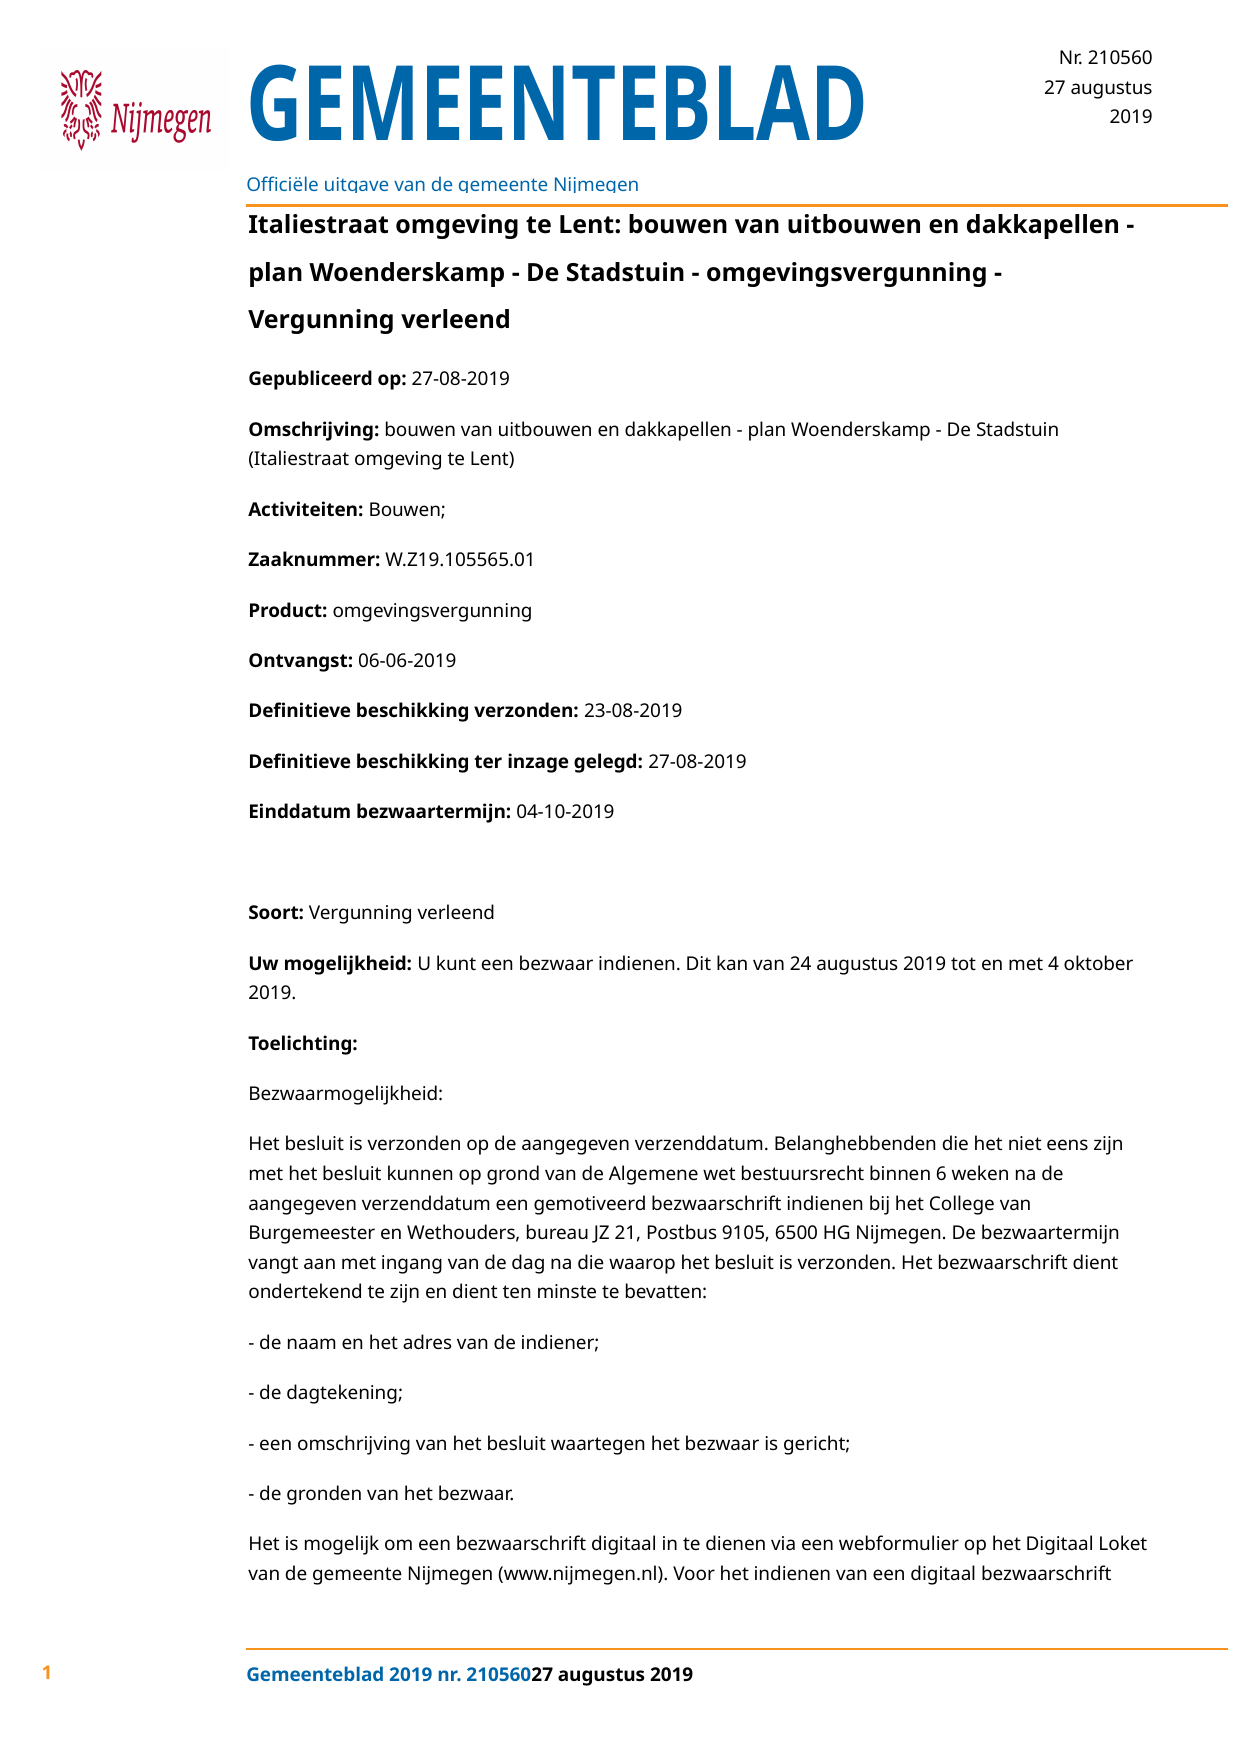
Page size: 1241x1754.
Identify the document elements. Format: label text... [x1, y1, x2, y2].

text - een omschrijving van het besluit waartegen het bezwaar is gericht; [248, 1430, 1152, 1455]
text Het is mogelijk om een bezwaarschrift digitaal in te dienen via een webformulier op het Digitaal Loket van de gemeente Nijmegen (www.nijmegen.nl). Voor het indienen van een digitaal bezwaarschrift [248, 1531, 1152, 1586]
text Ontvangst: 06-06-2019 [248, 647, 1152, 673]
text Bezwaarmogelijkheid: [248, 1080, 1152, 1106]
text Soort: Vergunning verleend [248, 899, 1152, 925]
picture [41, 47, 231, 172]
text Einddatum bezwaartermijn: 04-10-2019 [248, 798, 1152, 824]
text Activiteiten: Bouwen; [248, 496, 1152, 522]
text Toelichting: [248, 1030, 1152, 1055]
text Uw mogelijkheid: U kunt een bezwaar indienen. Dit kan van 24 augustus 2019 tot en met 4 oktober 2019. [248, 950, 1152, 1005]
text Zaaknummer: W.Z19.105565.01 [248, 546, 1152, 572]
text Italiestraat omgeving te Lent: bouwen van uitbouwen en dakkapellen - plan Woenderskamp - De Stadstuin - omgevingsvergunning - Vergunning verleend [248, 207, 1152, 336]
text Omschrijving: bouwen van uitbouwen en dakkapellen - plan Woenderskamp - De Stadstuin (Italiestraat omgeving te Lent) [248, 416, 1152, 471]
text - de naam en het adres van de indiener; [248, 1329, 1152, 1354]
text Definitieve beschikking verzonden: 23-08-2019 [248, 698, 1152, 723]
text - de dagtekening; [248, 1379, 1152, 1405]
text Gepubliceerd op: 27-08-2019 [248, 366, 1152, 391]
text Definitieve beschikking ter inzage gelegd: 27-08-2019 [248, 748, 1152, 774]
text Het besluit is verzonden op de aangegeven verzenddatum. Belanghebbenden die het niet eens zijn met het besluit kunnen op grond van de Algemene wet bestuursrecht binnen 6 weken na de aangegeven verzenddatum een gemotiveerd bezwaarschrift indienen bij het College van Burgemeester en Wethouders, bureau JZ 21, Postbus 9105, 6500 HG Nijmegen. De bezwaartermijn vangt aan met ingang van de dag na die waarop het besluit is verzonden. Het bezwaarschrift dient ondertekend te zijn en dient ten minste te bevatten: [248, 1131, 1152, 1304]
text - de gronden van het bezwaar. [248, 1480, 1152, 1506]
text Product: omgevingsvergunning [248, 597, 1152, 622]
